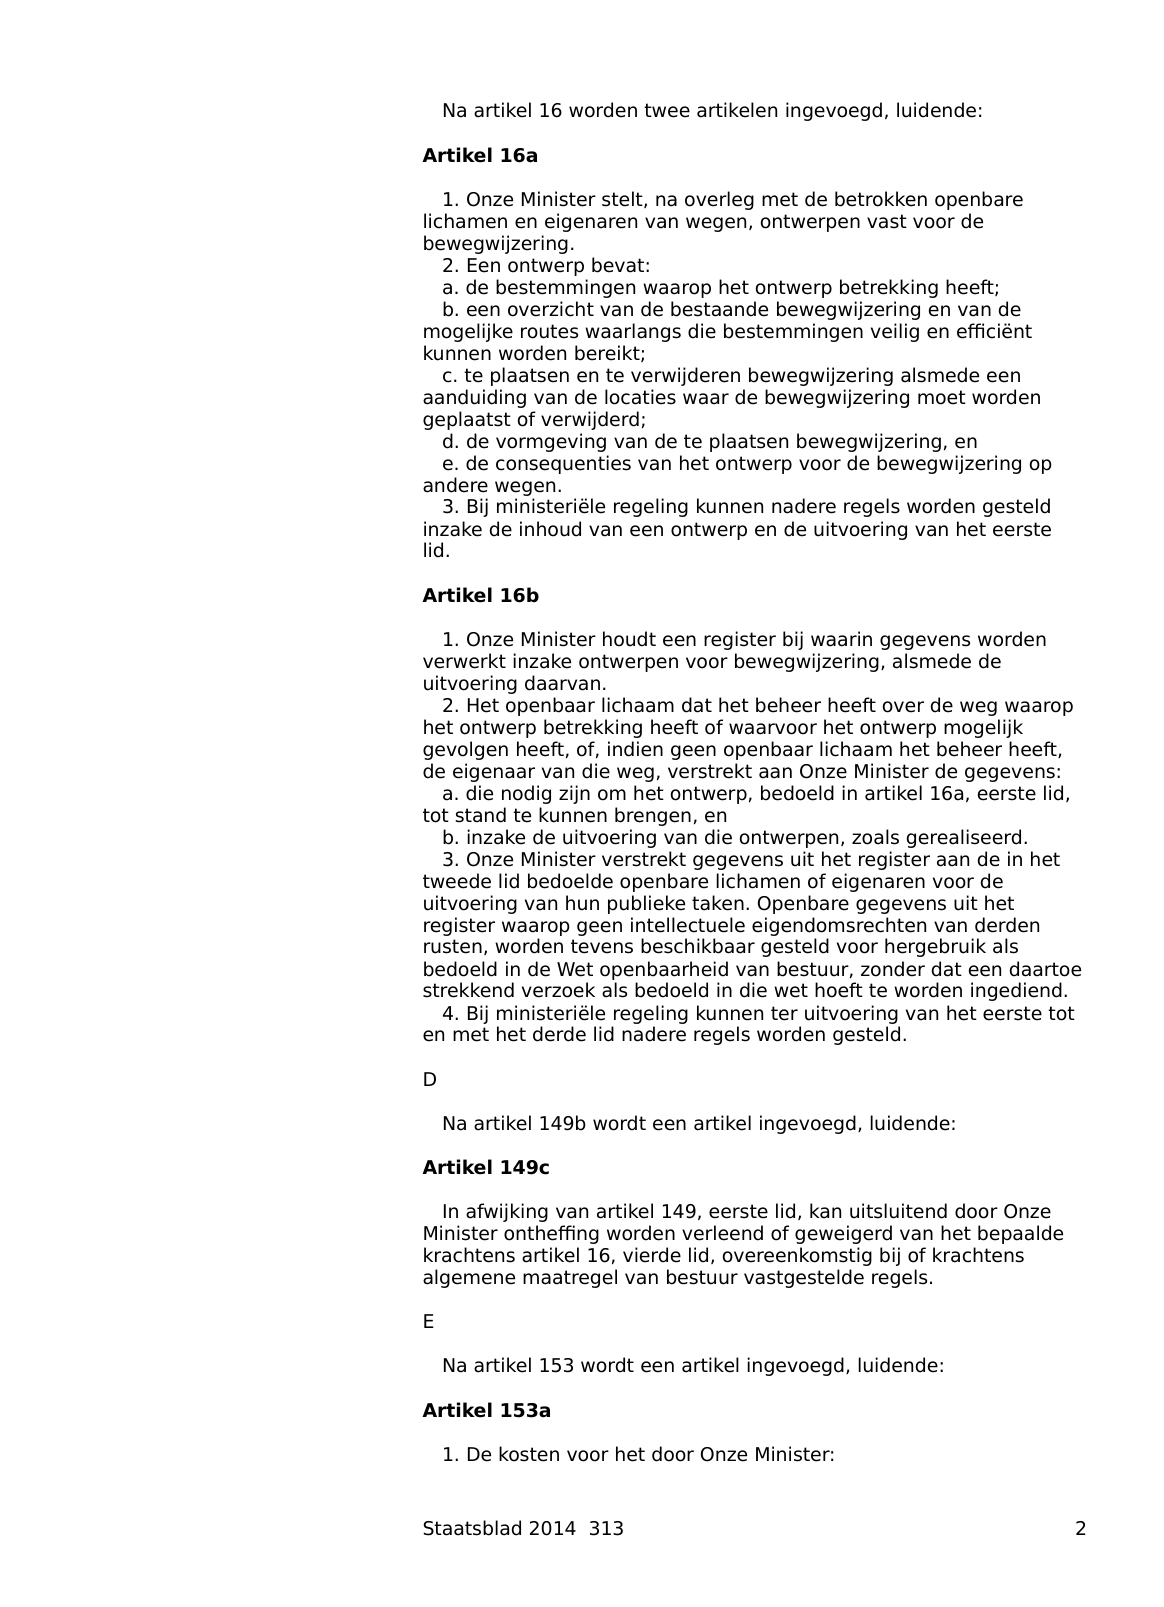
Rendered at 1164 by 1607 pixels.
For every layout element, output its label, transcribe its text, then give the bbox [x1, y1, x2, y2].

text b. een overzicht van de bestaande bewegwijzering en van de mogelijke routes waarlangs die bestemmingen veilig en efficiënt kunnen worden bereikt; [422, 299, 1087, 364]
text 1. Onze Minister stelt, na overleg met de betrokken openbare lichamen en eigenaren van wegen, ontwerpen vast voor de bewegwijzering. [422, 189, 1087, 255]
text E [422, 1311, 1087, 1333]
subtitle Artikel 16a [422, 144, 1087, 167]
text In afwijking van artikel 149, eerste lid, kan uitsluitend door Onze Minister ontheffing worden verleend of geweigerd van het bepaalde krachtens artikel 16, vierde lid, overeenkomstig bij of krachtens algemene maatregel van bestuur vastgestelde regels. [422, 1201, 1087, 1289]
text 2. Een ontwerp bevat: [422, 255, 1087, 277]
text 3. Bij ministeriële regeling kunnen nadere regels worden gesteld inzake de inhoud van een ontwerp en de uitvoering van het eerste lid. [422, 496, 1087, 562]
text 2. Het openbaar lichaam dat het beheer heeft over de weg waarop het ontwerp betrekking heeft of waarvoor het ontwerp mogelijk gevolgen heeft, of, indien geen openbaar lichaam het beheer heeft, de eigenaar van die weg, verstrekt aan Onze Minister de gegevens: [422, 695, 1087, 783]
text d. de vormgeving van de te plaatsen bewegwijzering, en [422, 431, 1087, 452]
text 3. Onze Minister verstrekt gegevens uit het register aan de in het tweede lid bedoelde openbare lichamen of eigenaren voor de uitvoering van hun publieke taken. Openbare gegevens uit het register waarop geen intellectuele eigendomsrechten van derden rusten, worden tevens beschikbaar gesteld voor hergebruik als bedoeld in de Wet openbaarheid van bestuur, zonder dat een daartoe strekkend verzoek als bedoeld in die wet hoeft te worden ingediend. [422, 848, 1087, 1002]
subtitle Artikel 149c [422, 1157, 1087, 1179]
subtitle Artikel 16b [422, 584, 1087, 607]
text a. de bestemmingen waarop het ontwerp betrekking heeft; [422, 277, 1087, 299]
text b. inzake de uitvoering van die ontwerpen, zoals gerealiseerd. [422, 827, 1087, 848]
text Na artikel 153 wordt een artikel ingevoegd, luidende: [422, 1355, 1087, 1377]
text 4. Bij ministeriële regeling kunnen ter uitvoering van het eerste tot en met het derde lid nadere regels worden gesteld. [422, 1002, 1087, 1046]
text a. die nodig zijn om het ontwerp, bedoeld in artikel 16a, eerste lid, tot stand te kunnen brengen, en [422, 783, 1087, 827]
text Na artikel 149b wordt een artikel ingevoegd, luidende: [422, 1113, 1087, 1135]
text 1. De kosten voor het door Onze Minister: [422, 1444, 1087, 1466]
text e. de consequenties van het ontwerp voor de bewegwijzering op andere wegen. [422, 452, 1087, 496]
text c. te plaatsen en te verwijderen bewegwijzering alsmede een aanduiding van de locaties waar de bewegwijzering moet worden geplaatst of verwijderd; [422, 364, 1087, 431]
text Na artikel 16 worden twee artikelen ingevoegd, luidende: [422, 100, 1087, 122]
subtitle Artikel 153a [422, 1399, 1087, 1421]
text D [422, 1068, 1087, 1091]
text 1. Onze Minister houdt een register bij waarin gegevens worden verwerkt inzake ontwerpen voor bewegwijzering, alsmede de uitvoering daarvan. [422, 629, 1087, 695]
